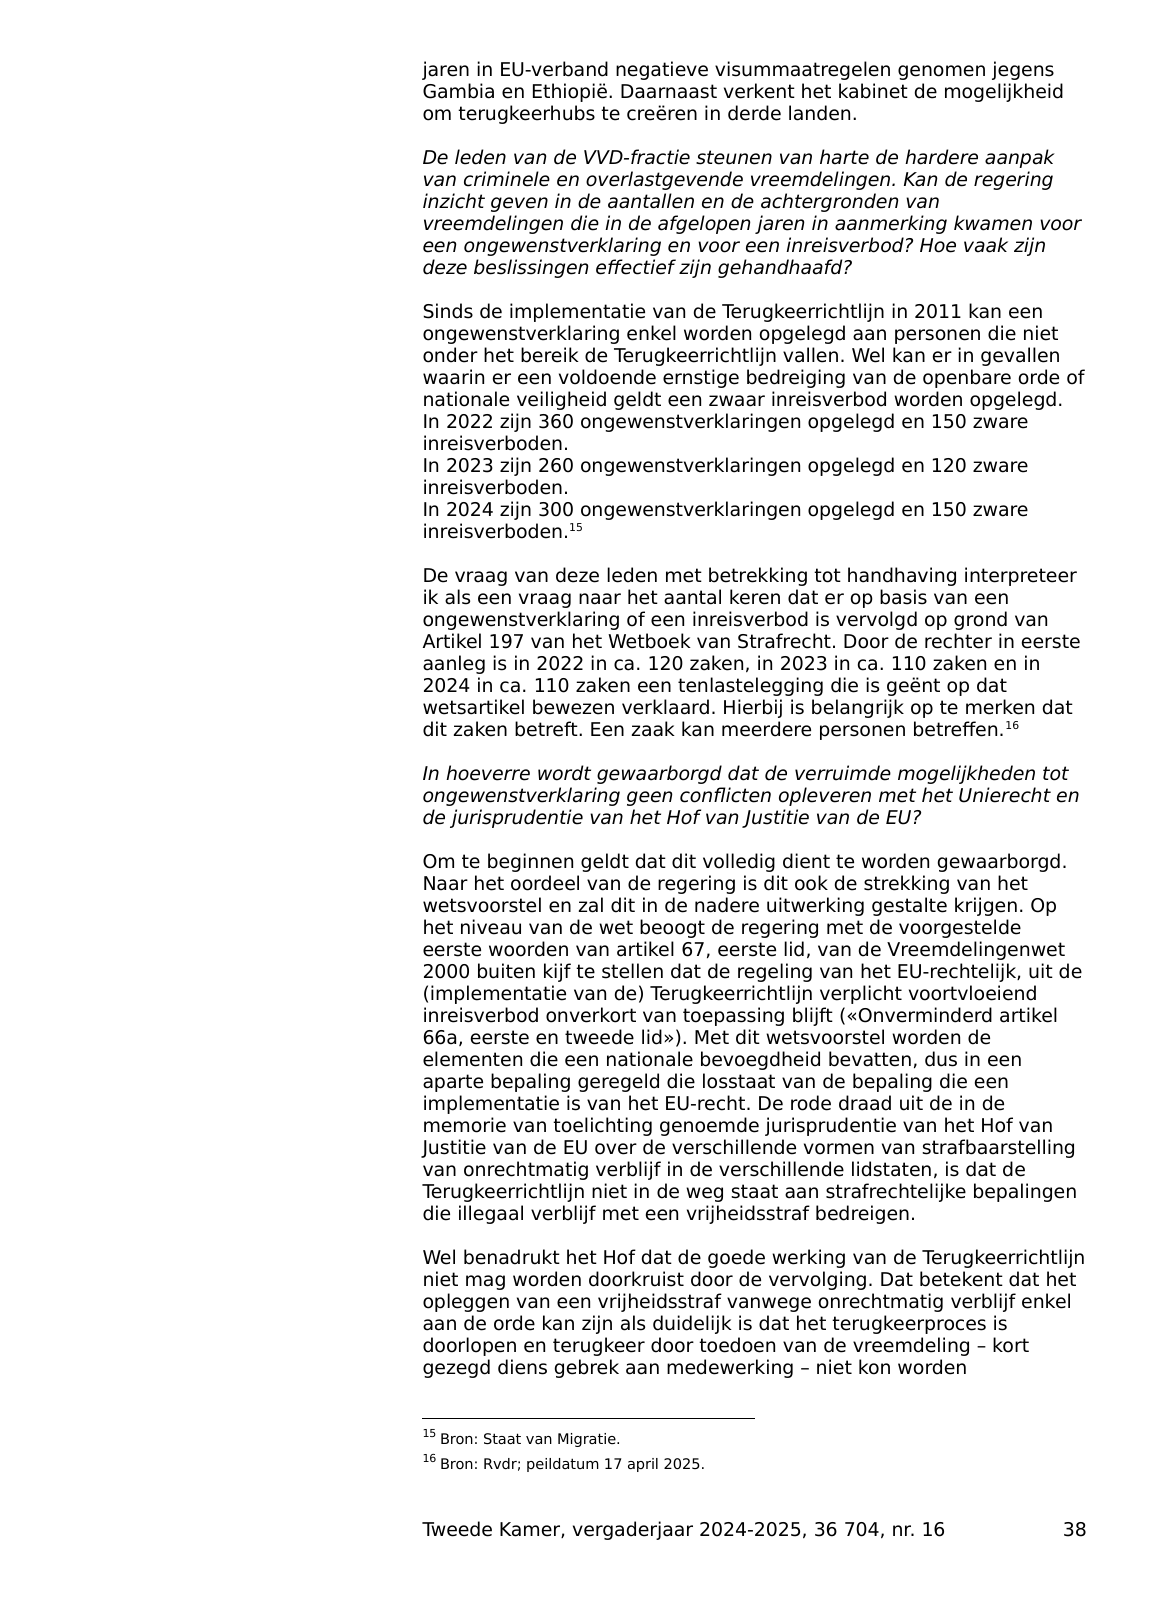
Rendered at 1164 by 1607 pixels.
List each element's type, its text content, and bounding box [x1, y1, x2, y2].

text Sinds de implementatie van de Terugkeerrichtlijn in 2011 kan een ongewenstverklaring enkel worden opgelegd aan personen die niet onder het bereik de Terugkeerrichtlijn vallen. Wel kan er in gevallen waarin er een voldoende ernstige bedreiging van de openbare orde of nationale veiligheid geldt een zwaar inreisverbod worden opgelegd. [422, 301, 1087, 411]
text De vraag van deze leden met betrekking tot handhaving interpreteer ik als een vraag naar het aantal keren dat er op basis van een ongewenstverklaring of een inreisverbod is vervolgd op grond van Artikel 197 van het Wetboek van Strafrecht. Door de rechter in eerste aanleg is in 2022 in ca. 120 zaken, in 2023 in ca. 110 zaken en in 2024 in ca. 110 zaken een tenlastelegging die is geënt op dat wetsartikel bewezen verklaard. Hierbij is belangrijk op te merken dat dit zaken betreft. Een zaak kan meerdere personen betreffen. [422, 565, 1087, 741]
text Wel benadrukt het Hof dat de goede werking van de Terugkeerrichtlijn niet mag worden doorkruist door de vervolging. Dat betekent dat het opleggen van een vrijheidsstraf vanwege onrechtmatig verblijf enkel aan de orde kan zijn als duidelijk is dat het terugkeerproces is doorlopen en terugkeer door toedoen van de vreemdeling – kort gezegd diens gebrek aan medewerking – niet kon worden [422, 1247, 1087, 1379]
text In hoeverre wordt gewaarborgd dat de verruimde mogelijkheden tot ongewenstverklaring geen conflicten opleveren met het Unierecht en de jurisprudentie van het Hof van Justitie van de EU? [422, 763, 1087, 829]
text Bron: Staat van Migratie. [422, 1427, 1087, 1449]
text In 2023 zijn 260 ongewenstverklaringen opgelegd en 120 zware inreisverboden. [422, 455, 1087, 499]
text Om te beginnen geldt dat dit volledig dient te worden gewaarborgd. Naar het oordeel van de regering is dit ook de strekking van het wetsvoorstel en zal dit in de nadere uitwerking gestalte krijgen. Op het niveau van de wet beoogt de regering met de voorgestelde eerste woorden van artikel 67, eerste lid, van de Vreemdelingenwet 2000 buiten kijf te stellen dat de regeling van het EU-rechtelijk, uit de (implementatie van de) Terugkeerrichtlijn verplicht voortvloeiend inreisverbod onverkort van toepassing blijft («Onverminderd artikel 66a, eerste en tweede lid»). Met dit wetsvoorstel worden de elementen die een nationale bevoegdheid bevatten, dus in een aparte bepaling geregeld die losstaat van de bepaling die een implementatie is van het EU-recht. De rode draad uit de in de memorie van toelichting genoemde jurisprudentie van het Hof van Justitie van de EU over de verschillende vormen van strafbaarstelling van onrechtmatig verblijf in de verschillende lidstaten, is dat de Terugkeerrichtlijn niet in de weg staat aan strafrechtelijke bepalingen die illegaal verblijf met een vrijheidsstraf bedreigen. [422, 851, 1087, 1225]
text In 2024 zijn 300 ongewenstverklaringen opgelegd en 150 zware inreisverboden. [422, 499, 1087, 543]
text Bron: Rvdr; peildatum 17 april 2025. [422, 1452, 1087, 1474]
text In 2022 zijn 360 ongewenstverklaringen opgelegd en 150 zware inreisverboden. [422, 411, 1087, 455]
text De leden van de VVD-fractie steunen van harte de hardere aanpak van criminele en overlastgevende vreemdelingen. Kan de regering inzicht geven in de aantallen en de achtergronden van vreemdelingen die in de afgelopen jaren in aanmerking kwamen voor een ongewenstverklaring en voor een inreisverbod? Hoe vaak zijn deze beslissingen effectief zijn gehandhaafd? [422, 147, 1087, 279]
text jaren in EU-verband negatieve visummaatregelen genomen jegens Gambia en Ethiopië. Daarnaast verkent het kabinet de mogelijkheid om terugkeerhubs te creëren in derde landen. [422, 59, 1087, 125]
